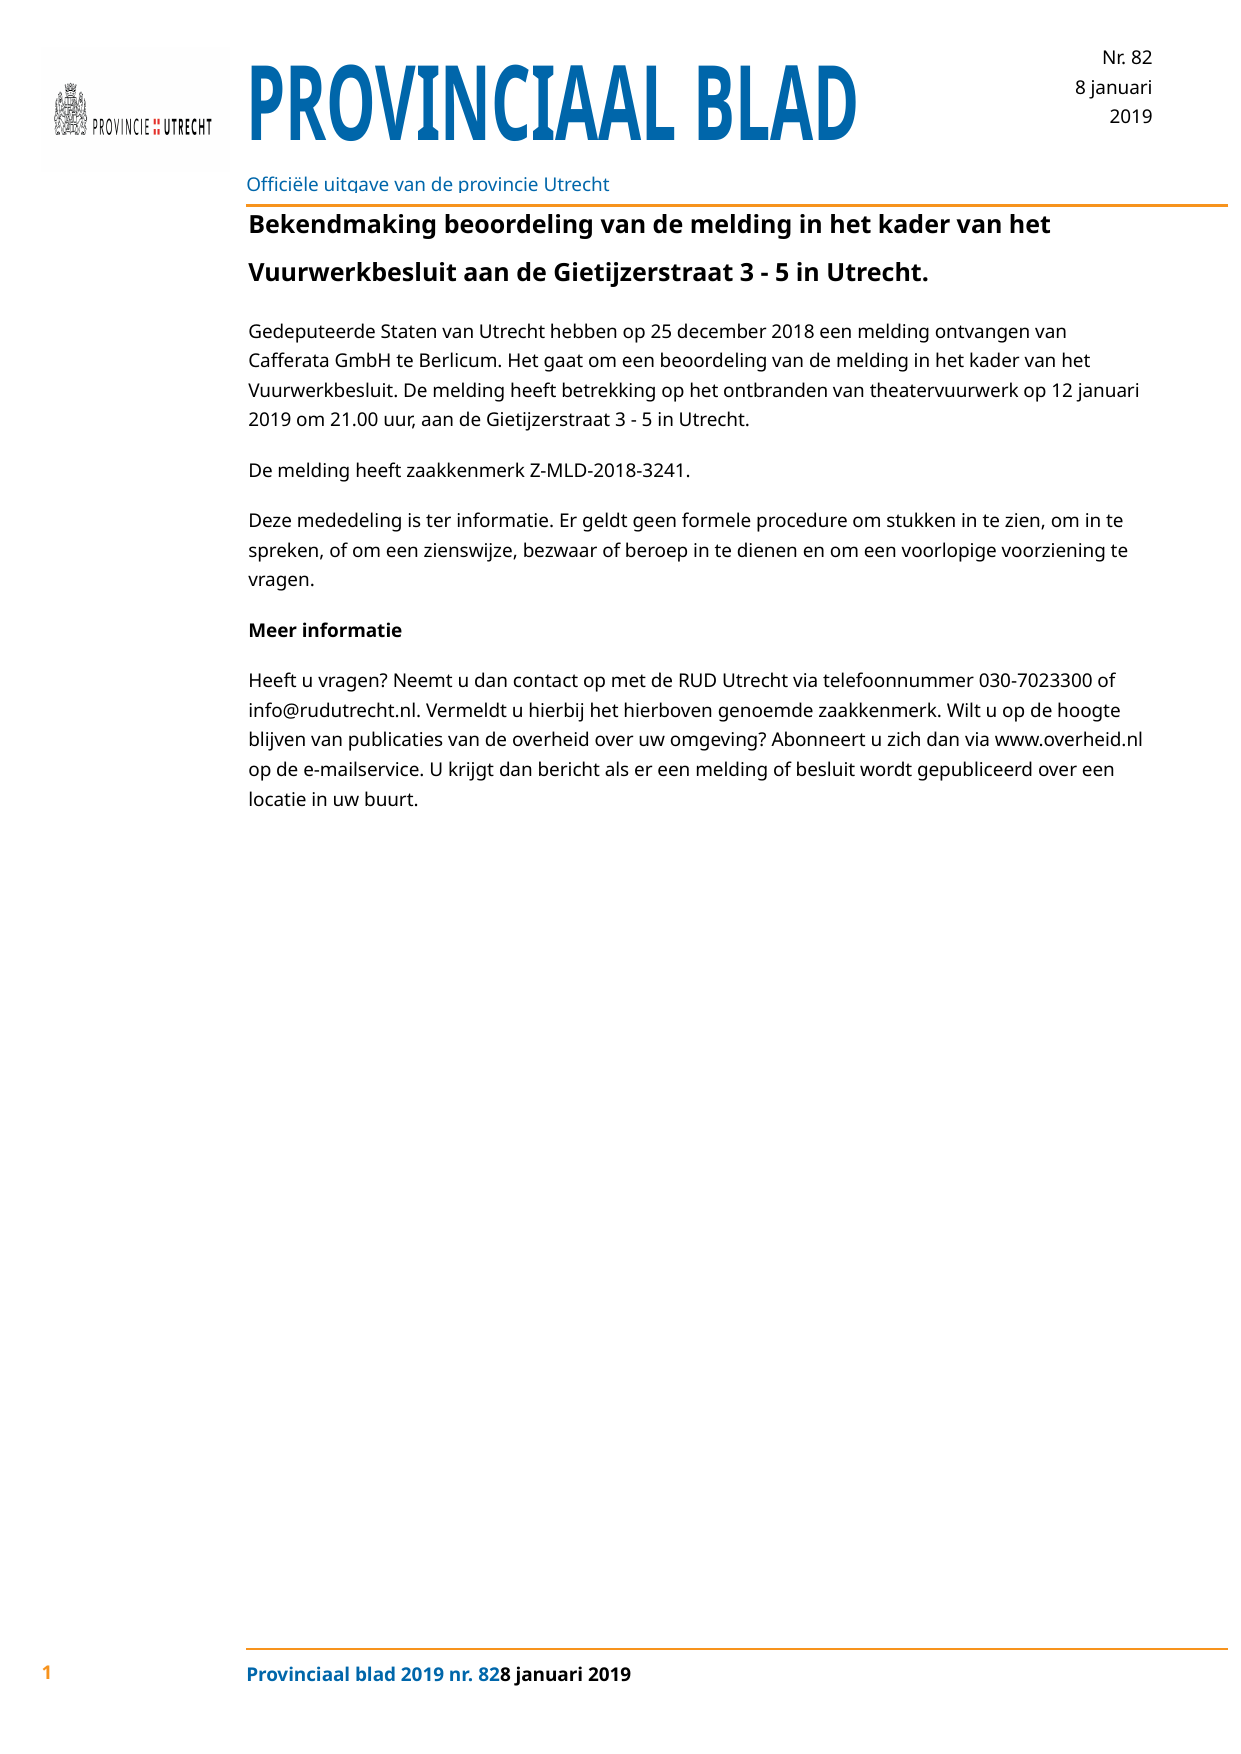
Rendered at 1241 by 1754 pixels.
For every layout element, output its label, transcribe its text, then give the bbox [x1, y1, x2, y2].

text Meer informatie [248, 617, 1152, 643]
text Deze mededeling is ter informatie. Er geldt geen formele procedure om stukken in te zien, om in te spreken, of om een zienswijze, bezwaar of beroep in te dienen en om een voorlopige voorziening te vragen. [248, 507, 1152, 592]
text Bekendmaking beoordeling van de melding in het kader van het Vuurwerkbesluit aan de Gietijzerstraat 3 - 5 in Utrecht. [248, 207, 1152, 288]
picture [41, 47, 231, 172]
text De melding heeft zaakkenmerk Z-MLD-2018-3241. [248, 457, 1152, 483]
text Gedeputeerde Staten van Utrecht hebben op 25 december 2018 een melding ontvangen van Cafferata GmbH te Berlicum. Het gaat om een beoordeling van de melding in het kader van het Vuurwerkbesluit. De melding heeft betrekking op het ontbranden van theatervuurwerk op 12 januari 2019 om 21.00 uur, aan de Gietijzerstraat 3 - 5 in Utrecht. [248, 318, 1152, 432]
text Heeft u vragen? Neemt u dan contact op met de RUD Utrecht via telefoonnummer 030-7023300 of info@rudutrecht.nl. Vermeldt u hierbij het hierboven genoemde zaakkenmerk. Wilt u op de hoogte blijven van publicaties van de overheid over uw omgeving? Abonneert u zich dan via www.overheid.nl op de e-mailservice. U krijgt dan bericht als er een melding of besluit wordt gepubliceerd over een locatie in uw buurt. [248, 667, 1152, 812]
